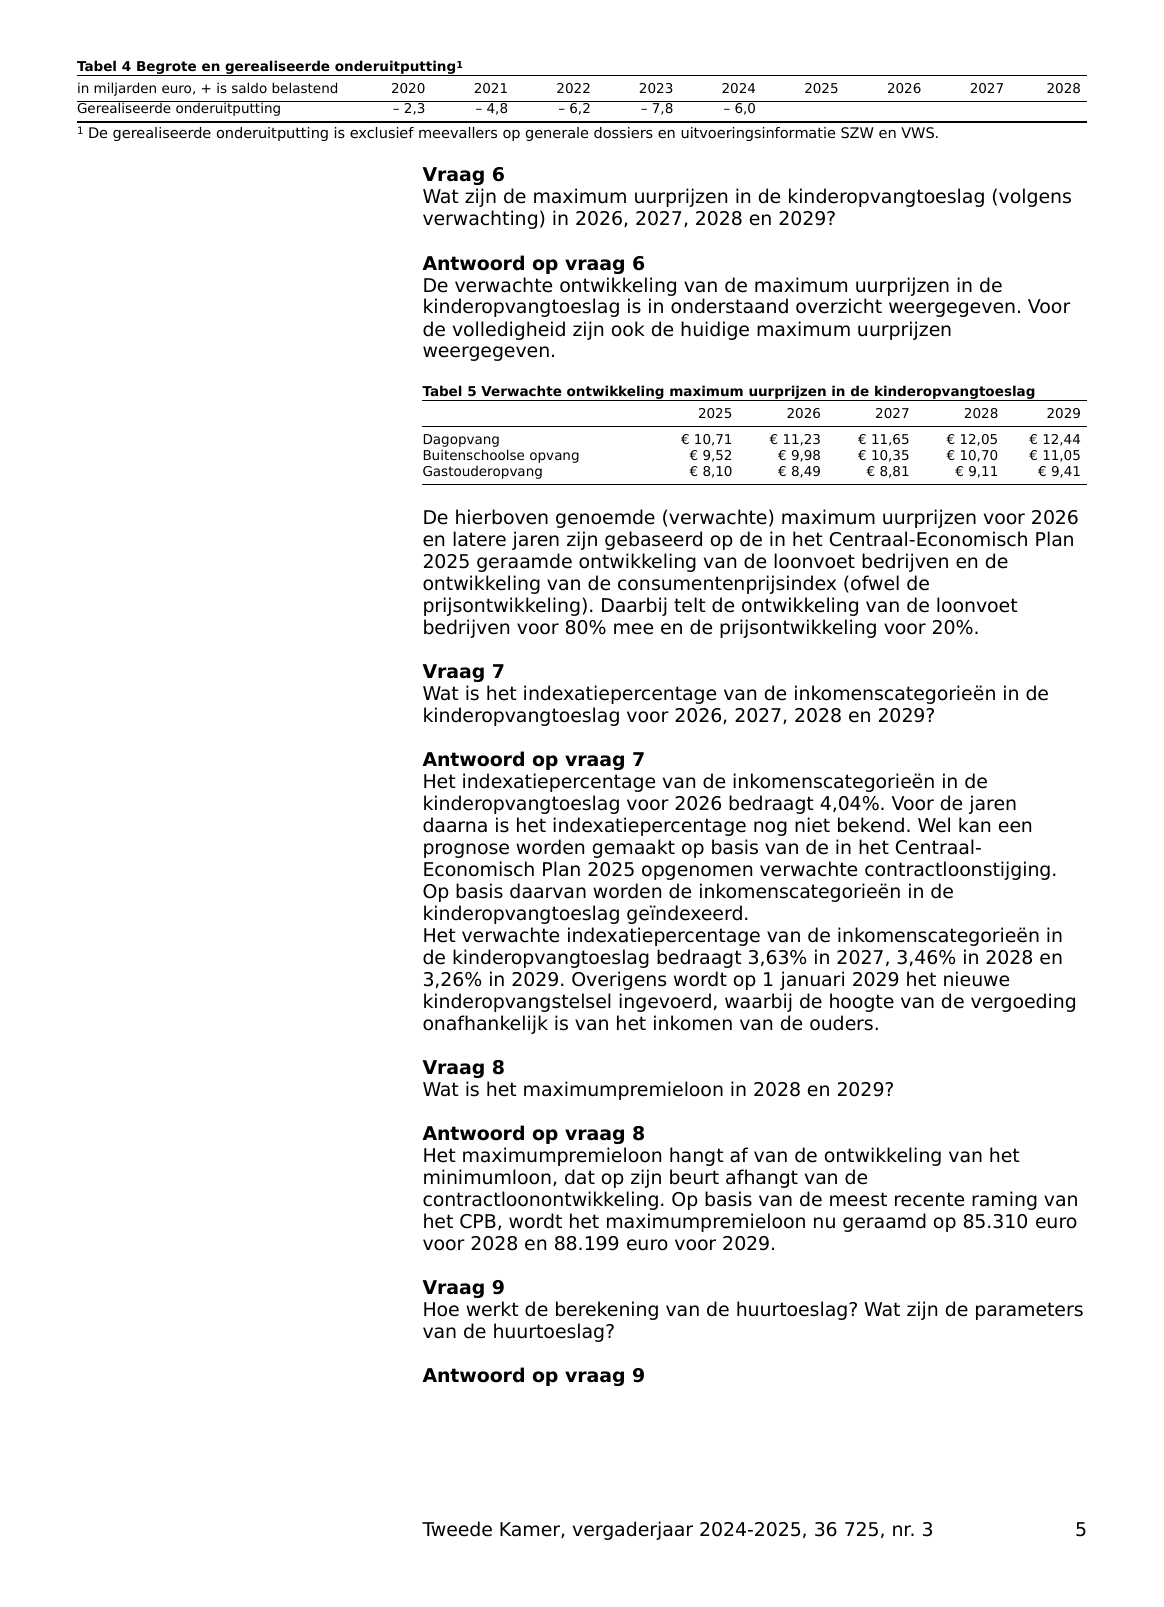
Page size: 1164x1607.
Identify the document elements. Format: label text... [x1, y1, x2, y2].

text Vraag 6 [422, 164, 1087, 186]
table_cell – 6,0 [679, 102, 762, 121]
table_cell € 9,52 [650, 448, 738, 463]
table_cell € 10,70 [915, 448, 1004, 463]
table_cell – 7,8 [596, 102, 679, 121]
text Vraag 9 [422, 1277, 1087, 1299]
table_cell Buitenschoolse opvang [422, 448, 649, 463]
table_cell Gastouderopvang [422, 463, 649, 484]
table_cell 2025 [762, 76, 844, 101]
table_cell 2025 [650, 401, 738, 426]
text Het indexatiepercentage van de inkomenscategorieën in de kinderopvangtoeslag voor 2026 bedraagt 4,04%. Voor de jaren daarna is het indexatiepercentage nog niet bekend. Wel kan een prognose worden gemaakt op basis van de in het Centraal-Economisch Plan 2025 opgenomen verwachte contractloonstijging. Op basis daarvan worden de inkomenscategorieën in de kinderopvangtoeslag geïndexeerd. [422, 771, 1087, 925]
text Wat zijn de maximum uurprijzen in de kinderopvangtoeslag (volgens verwachting) in 2026, 2027, 2028 en 2029? [422, 186, 1087, 230]
table_cell € 8,81 [827, 463, 915, 484]
text De hierboven genoemde (verwachte) maximum uurprijzen voor 2026 en latere jaren zijn gebaseerd op de in het Centraal-Economisch Plan 2025 geraamde ontwikkeling van de loonvoet bedrijven en de ontwikkeling van de consumentenprijsindex (ofwel de prijsontwikkeling). Daarbij telt de ontwikkeling van de loonvoet bedrijven voor 80% mee en de prijsontwikkeling voor 20%. [422, 507, 1087, 639]
table_cell 2022 [514, 76, 596, 101]
table_header Tabel 4 Begrote en gerealiseerde onderuitputting1 [77, 59, 1087, 75]
table_cell – 4,8 [431, 102, 514, 121]
table_cell 2027 [927, 76, 1010, 101]
table_cell Gerealiseerde onderuitputting [77, 102, 348, 121]
table_cell [845, 102, 927, 121]
table_cell € 8,49 [738, 463, 827, 484]
table_cell Dagopvang [422, 427, 649, 448]
table_cell – 6,2 [514, 102, 596, 121]
table_cell € 11,65 [827, 427, 915, 448]
table_header Tabel 5 Verwachte ontwikkeling maximum uurprijzen in de kinderopvangtoeslag [422, 384, 1087, 400]
text Vraag 7 [422, 661, 1087, 683]
text De verwachte ontwikkeling van de maximum uurprijzen in de kinderopvangtoeslag is in onderstaand overzicht weergegeven. Voor de volledigheid zijn ook de huidige maximum uurprijzen weergegeven. [422, 274, 1087, 362]
table_cell [927, 102, 1010, 121]
table_cell € 12,05 [915, 427, 1004, 448]
table_cell € 11,23 [738, 427, 827, 448]
table_cell 2020 [348, 76, 431, 101]
table_cell [1010, 102, 1087, 121]
table_cell [762, 102, 844, 121]
text Het maximumpremieloon hangt af van de ontwikkeling van het minimumloon, dat op zijn beurt afhangt van de contractloonontwikkeling. Op basis van de meest recente raming van het CPB, wordt het maximumpremieloon nu geraamd op 85.310 euro voor 2028 en 88.199 euro voor 2029. [422, 1145, 1087, 1255]
text Wat is het maximumpremieloon in 2028 en 2029? [422, 1079, 1087, 1101]
text Antwoord op vraag 7 [422, 749, 1087, 771]
table_cell 2021 [431, 76, 514, 101]
table_cell 2023 [596, 76, 679, 101]
table_cell 1 De gerealiseerde onderuitputting is exclusief meevallers op generale dossiers en uitvoeringsinformatie SZW en VWS. [77, 123, 1087, 142]
text Antwoord op vraag 8 [422, 1123, 1087, 1145]
text Het verwachte indexatiepercentage van de inkomenscategorieën in de kinderopvangtoeslag bedraagt 3,63% in 2027, 3,46% in 2028 en 3,26% in 2029. Overigens wordt op 1 januari 2029 het nieuwe kinderopvangstelsel ingevoerd, waarbij de hoogte van de vergoeding onafhankelijk is van het inkomen van de ouders. [422, 925, 1087, 1035]
table_cell 2028 [915, 401, 1004, 426]
table_cell € 9,98 [738, 448, 827, 463]
table_cell € 10,35 [827, 448, 915, 463]
table_cell € 9,41 [1004, 463, 1087, 484]
table_cell € 9,11 [915, 463, 1004, 484]
table_cell € 8,10 [650, 463, 738, 484]
table_cell 2026 [738, 401, 827, 426]
text Antwoord op vraag 6 [422, 252, 1087, 274]
table_cell € 12,44 [1004, 427, 1087, 448]
text Antwoord op vraag 9 [422, 1365, 1087, 1387]
table_cell 2027 [827, 401, 915, 426]
table_cell 2028 [1010, 76, 1087, 101]
table_cell – 2,3 [348, 102, 431, 121]
table_cell in miljarden euro, + is saldo belastend [77, 76, 348, 101]
table_cell 2024 [679, 76, 762, 101]
table_cell [422, 401, 649, 426]
table_cell 2026 [845, 76, 927, 101]
text Hoe werkt de berekening van de huurtoeslag? Wat zijn de parameters van de huurtoeslag? [422, 1299, 1087, 1343]
table_cell € 11,05 [1004, 448, 1087, 463]
table_cell 2029 [1004, 401, 1087, 426]
text Vraag 8 [422, 1057, 1087, 1079]
text Wat is het indexatiepercentage van de inkomenscategorieën in de kinderopvangtoeslag voor 2026, 2027, 2028 en 2029? [422, 683, 1087, 727]
table_cell € 10,71 [650, 427, 738, 448]
